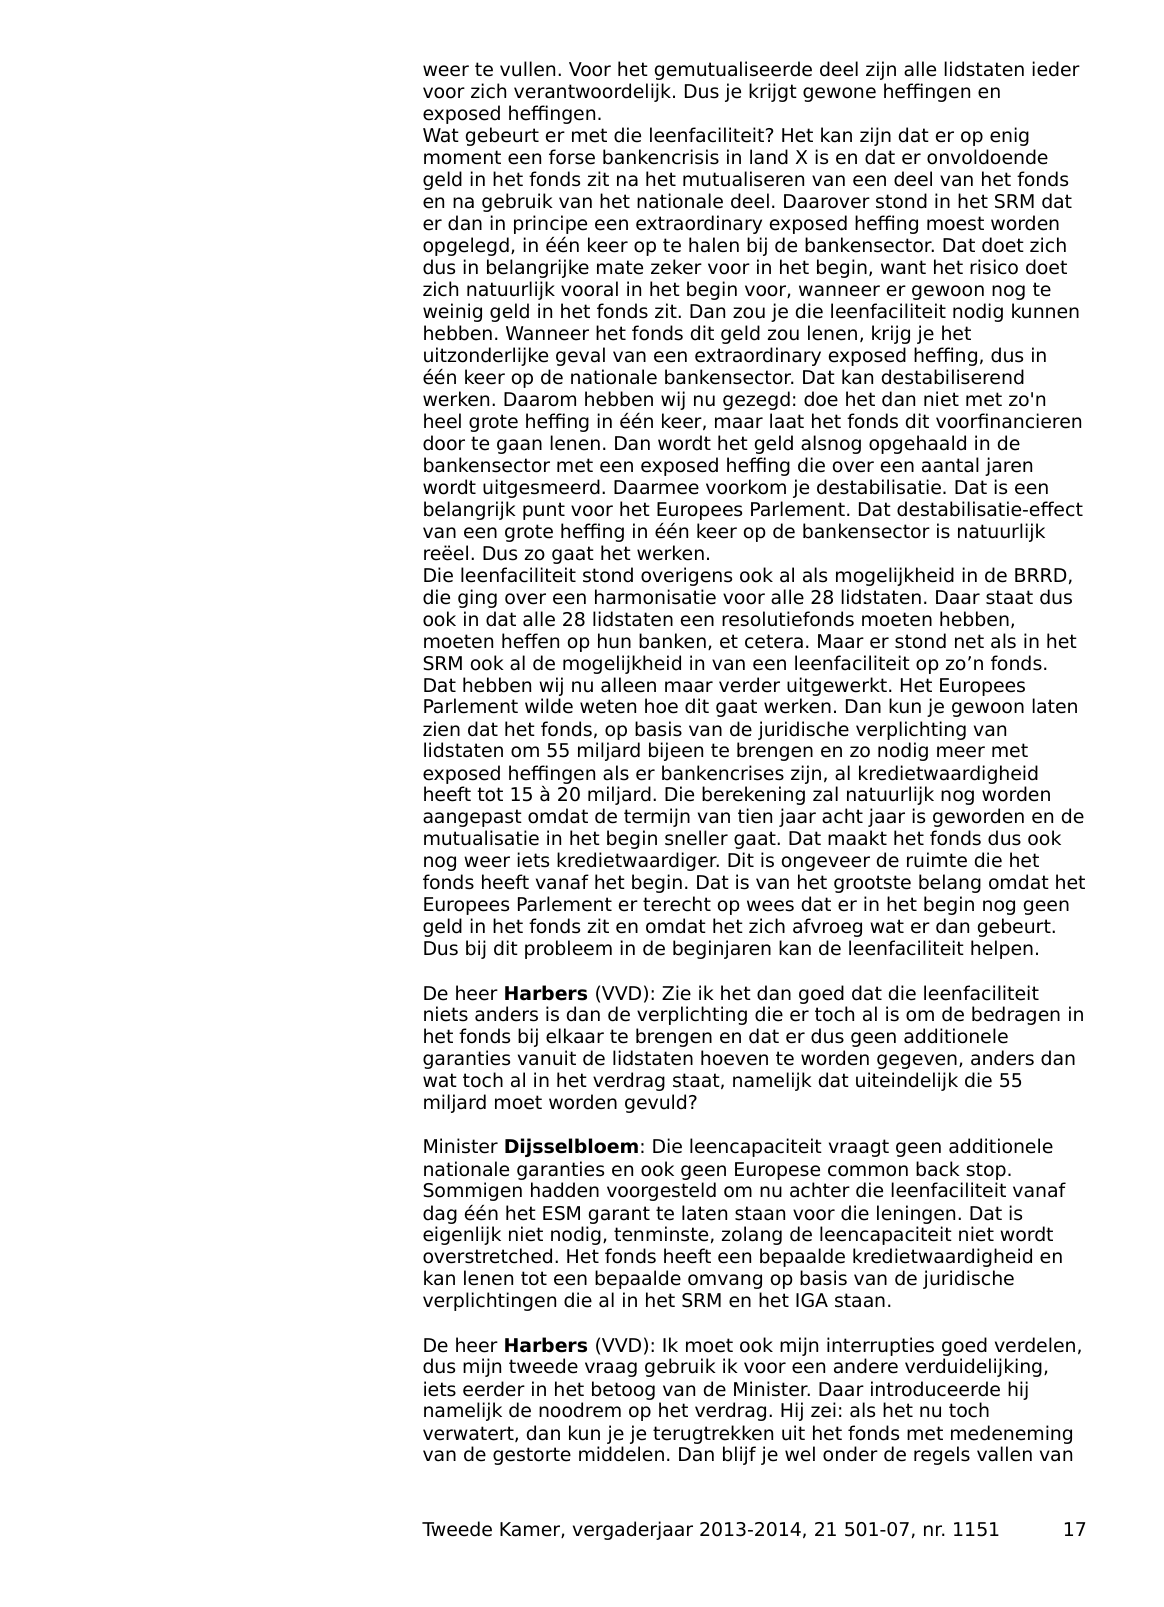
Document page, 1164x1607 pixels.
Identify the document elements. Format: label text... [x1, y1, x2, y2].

text Die leenfaciliteit stond overigens ook al als mogelijkheid in de BRRD, die ging over een harmonisatie voor alle 28 lidstaten. Daar staat dus ook in dat alle 28 lidstaten een resolutiefonds moeten hebben, moeten heffen op hun banken, et cetera. Maar er stond net als in het SRM ook al de mogelijkheid in van een leenfaciliteit op zo’n fonds. Dat hebben wij nu alleen maar verder uitgewerkt. Het Europees Parlement wilde weten hoe dit gaat werken. Dan kun je gewoon laten zien dat het fonds, op basis van de juridische verplichting van lidstaten om 55 miljard bijeen te brengen en zo nodig meer met exposed heffingen als er bankencrises zijn, al kredietwaardigheid heeft tot 15 à 20 miljard. Die berekening zal natuurlijk nog worden aangepast omdat de termijn van tien jaar acht jaar is geworden en de mutualisatie in het begin sneller gaat. Dat maakt het fonds dus ook nog weer iets kredietwaardiger. Dit is ongeveer de ruimte die het fonds heeft vanaf het begin. Dat is van het grootste belang omdat het Europees Parlement er terecht op wees dat er in het begin nog geen geld in het fonds zit en omdat het zich afvroeg wat er dan gebeurt. Dus bij dit probleem in de beginjaren kan de leenfaciliteit helpen. [422, 564, 1087, 960]
text Minister Dijsselbloem: Die leencapaciteit vraagt geen additionele nationale garanties en ook geen Europese common back stop. Sommigen hadden voorgesteld om nu achter die leenfaciliteit vanaf dag één het ESM garant te laten staan voor die leningen. Dat is eigenlijk niet nodig, tenminste, zolang de leencapaciteit niet wordt overstretched. Het fonds heeft een bepaalde kredietwaardigheid en kan lenen tot een bepaalde omvang op basis van de juridische verplichtingen die al in het SRM en het IGA staan. [422, 1136, 1087, 1312]
text De heer Harbers (VVD): Zie ik het dan goed dat die leenfaciliteit niets anders is dan de verplichting die er toch al is om de bedragen in het fonds bij elkaar te brengen en dat er dus geen additionele garanties vanuit de lidstaten hoeven te worden gegeven, anders dan wat toch al in het verdrag staat, namelijk dat uiteindelijk die 55 miljard moet worden gevuld? [422, 982, 1087, 1114]
text Wat gebeurt er met die leenfaciliteit? Het kan zijn dat er op enig moment een forse bankencrisis in land X is en dat er onvoldoende geld in het fonds zit na het mutualiseren van een deel van het fonds en na gebruik van het nationale deel. Daarover stond in het SRM dat er dan in principe een extraordinary exposed heffing moest worden opgelegd, in één keer op te halen bij de bankensector. Dat doet zich dus in belangrijke mate zeker voor in het begin, want het risico doet zich natuurlijk vooral in het begin voor, wanneer er gewoon nog te weinig geld in het fonds zit. Dan zou je die leenfaciliteit nodig kunnen hebben. Wanneer het fonds dit geld zou lenen, krijg je het uitzonderlijke geval van een extraordinary exposed heffing, dus in één keer op de nationale bankensector. Dat kan destabiliserend werken. Daarom hebben wij nu gezegd: doe het dan niet met zo'n heel grote heffing in één keer, maar laat het fonds dit voorfinancieren door te gaan lenen. Dan wordt het geld alsnog opgehaald in de bankensector met een exposed heffing die over een aantal jaren wordt uitgesmeerd. Daarmee voorkom je destabilisatie. Dat is een belangrijk punt voor het Europees Parlement. Dat destabilisatie-effect van een grote heffing in één keer op de bankensector is natuurlijk reëel. Dus zo gaat het werken. [422, 125, 1087, 564]
text weer te vullen. Voor het gemutualiseerde deel zijn alle lidstaten ieder voor zich verantwoordelijk. Dus je krijgt gewone heffingen en exposed heffingen. [422, 59, 1087, 125]
text De heer Harbers (VVD): Ik moet ook mijn interrupties goed verdelen, dus mijn tweede vraag gebruik ik voor een andere verduidelijking, iets eerder in het betoog van de Minister. Daar introduceerde hij namelijk de noodrem op het verdrag. Hij zei: als het nu toch verwatert, dan kun je je terugtrekken uit het fonds met medeneming van de gestorte middelen. Dan blijf je wel onder de regels vallen van [422, 1334, 1087, 1466]
